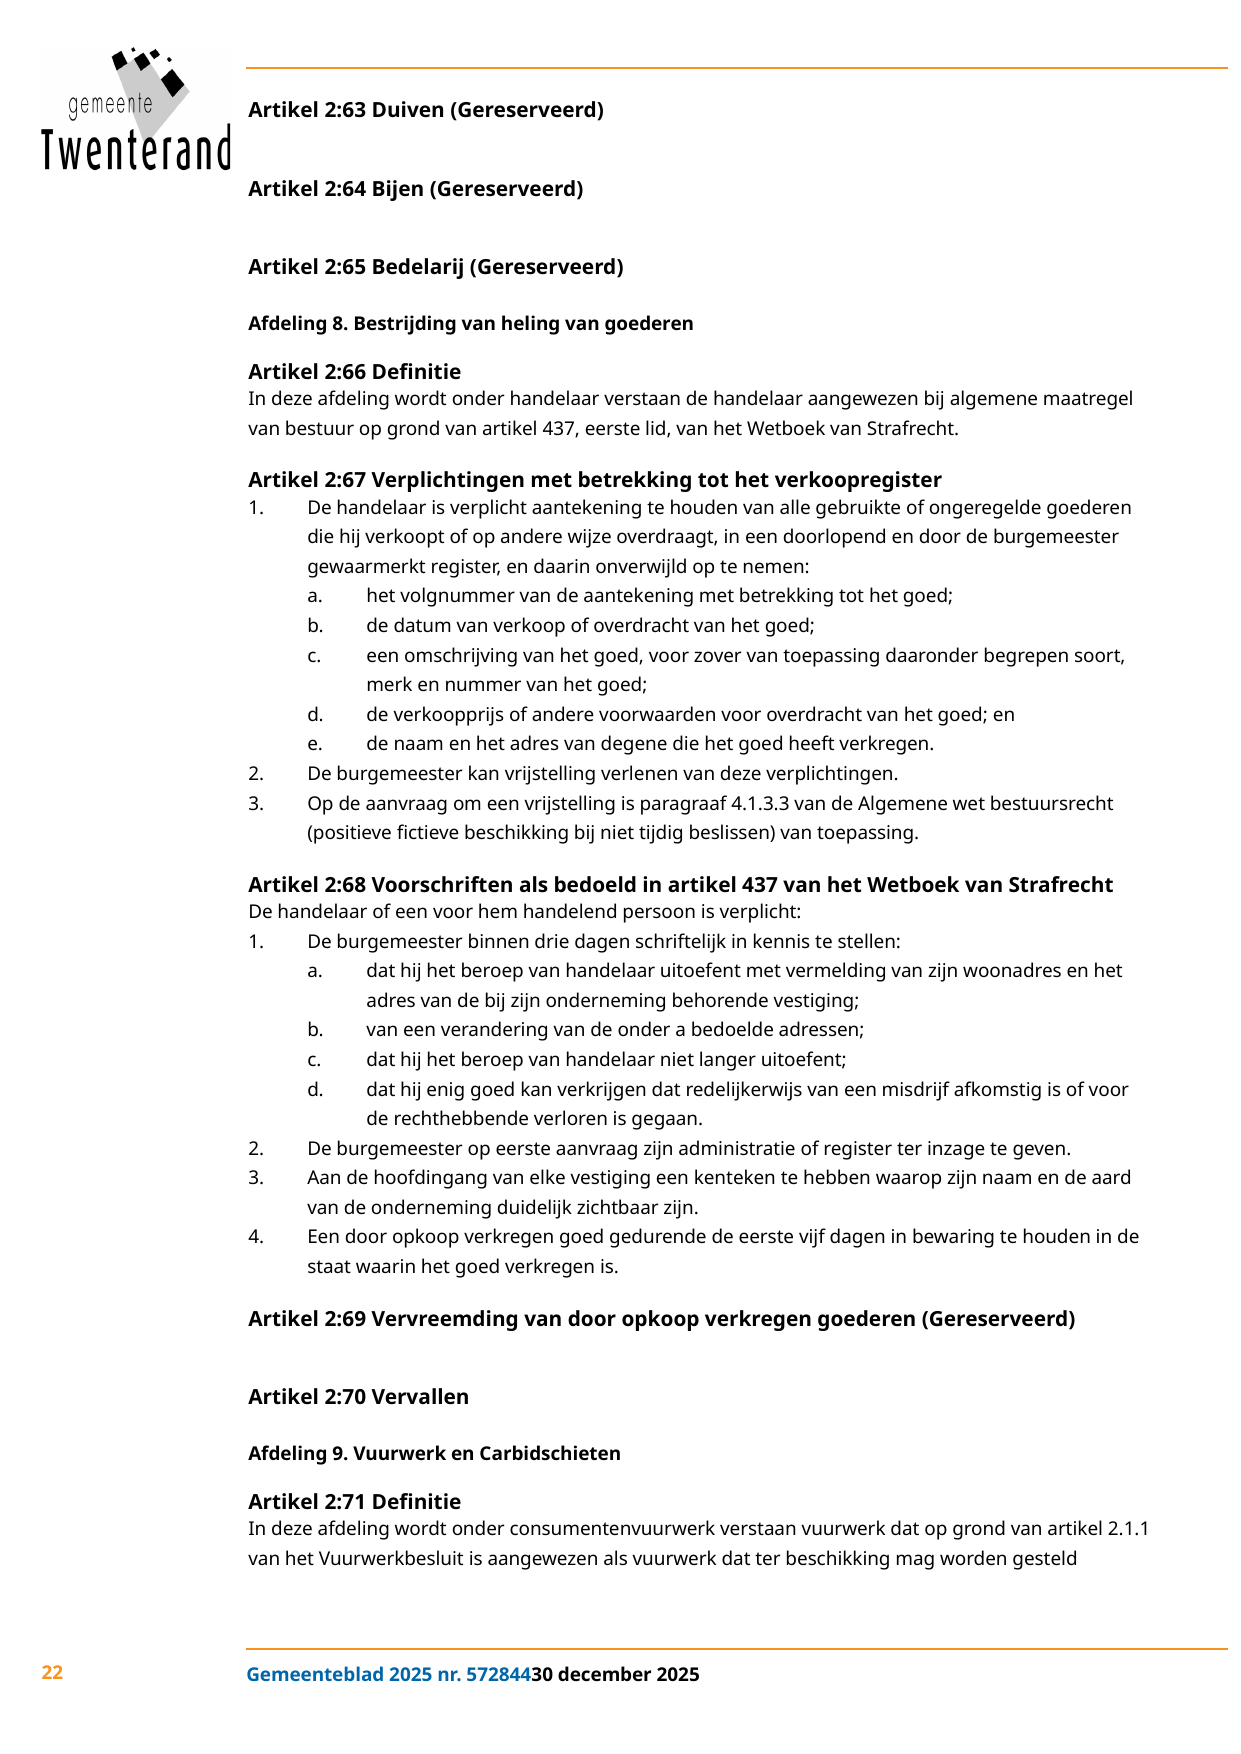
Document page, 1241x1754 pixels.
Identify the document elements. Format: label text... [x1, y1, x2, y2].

list de verkoopprijs of andere voorwaarden voor overdracht van het goed; en [307, 701, 1152, 727]
list dat hij het beroep van handelaar uitoefent met vermelding van zijn woonadres en het adres van de bij zijn onderneming behorende vestiging; [307, 957, 1152, 1013]
text Artikel 2:66 Definitie [248, 357, 1152, 386]
list Op de aanvraag om een vrijstelling is paragraaf 4.1.3.3 van de Algemene wet bestuursrecht (positieve fictieve beschikking bij niet tijdig beslissen) van toepassing. [248, 790, 1152, 845]
list de datum van verkoop of overdracht van het goed; [307, 612, 1152, 638]
text Artikel 2:63 Duiven (Gereserveerd) [248, 95, 1152, 123]
text Afdeling 9. Vuurwerk en Carbidschieten [248, 1441, 1152, 1466]
text Artikel 2:64 Bijen (Gereserveerd) [248, 174, 1152, 202]
text Afdeling 8. Bestrijding van heling van goederen [248, 311, 1152, 336]
text De handelaar of een voor hem handelend persoon is verplicht: [248, 898, 1152, 924]
list Aan de hoofdingang van elke vestiging een kenteken te hebben waarop zijn naam en de aard van de onderneming duidelijk zichtbaar zijn. [248, 1164, 1152, 1220]
list dat hij het beroep van handelaar niet langer uitoefent; [307, 1046, 1152, 1072]
text In deze afdeling wordt onder consumentenvuurwerk verstaan vuurwerk dat op grond van artikel 2.1.1 van het Vuurwerkbesluit is aangewezen als vuurwerk dat ter beschikking mag worden gesteld [248, 1516, 1152, 1571]
list De burgemeester kan vrijstelling verlenen van deze verplichtingen. [248, 760, 1152, 786]
list De burgemeester op eerste aanvraag zijn administratie of register ter inzage te geven. [248, 1135, 1152, 1161]
list het volgnummer van de aantekening met betrekking tot het goed; [307, 583, 1152, 608]
text Artikel 2:68 Voorschriften als bedoeld in artikel 437 van het Wetboek van Strafrecht [248, 870, 1152, 898]
picture [41, 47, 231, 172]
list van een verandering van de onder a bedoelde adressen; [307, 1017, 1152, 1042]
list Een door opkoop verkregen goed gedurende de eerste vijf dagen in bewaring te houden in de staat waarin het goed verkregen is. [248, 1224, 1152, 1279]
text In deze afdeling wordt onder handelaar verstaan de handelaar aangewezen bij algemene maatregel van bestuur op grond van artikel 437, eerste lid, van het Wetboek van Strafrecht. [248, 386, 1152, 441]
text Artikel 2:70 Vervallen [248, 1382, 1152, 1411]
text Artikel 2:71 Definitie [248, 1487, 1152, 1516]
list De burgemeester binnen drie dagen schriftelijk in kennis te stellen: [248, 928, 1152, 953]
list De handelaar is verplicht aantekening te houden van alle gebruikte of ongeregelde goederen die hij verkoopt of op andere wijze overdraagt, in een doorlopend en door de burgemeester gewaarmerkt register, en daarin onverwijld op te nemen: [248, 494, 1152, 579]
list dat hij enig goed kan verkrijgen dat redelijkerwijs van een misdrijf afkomstig is of voor de rechthebbende verloren is gegaan. [307, 1076, 1152, 1131]
text Artikel 2:67 Verplichtingen met betrekking tot het verkoopregister [248, 466, 1152, 494]
list de naam en het adres van degene die het goed heeft verkregen. [307, 731, 1152, 756]
list een omschrijving van het goed, voor zover van toepassing daaronder begrepen soort, merk en nummer van het goed; [307, 642, 1152, 697]
text Artikel 2:65 Bedelarij (Gereserveerd) [248, 252, 1152, 281]
text Artikel 2:69 Vervreemding van door opkoop verkregen goederen (Gereserveerd) [248, 1304, 1152, 1332]
